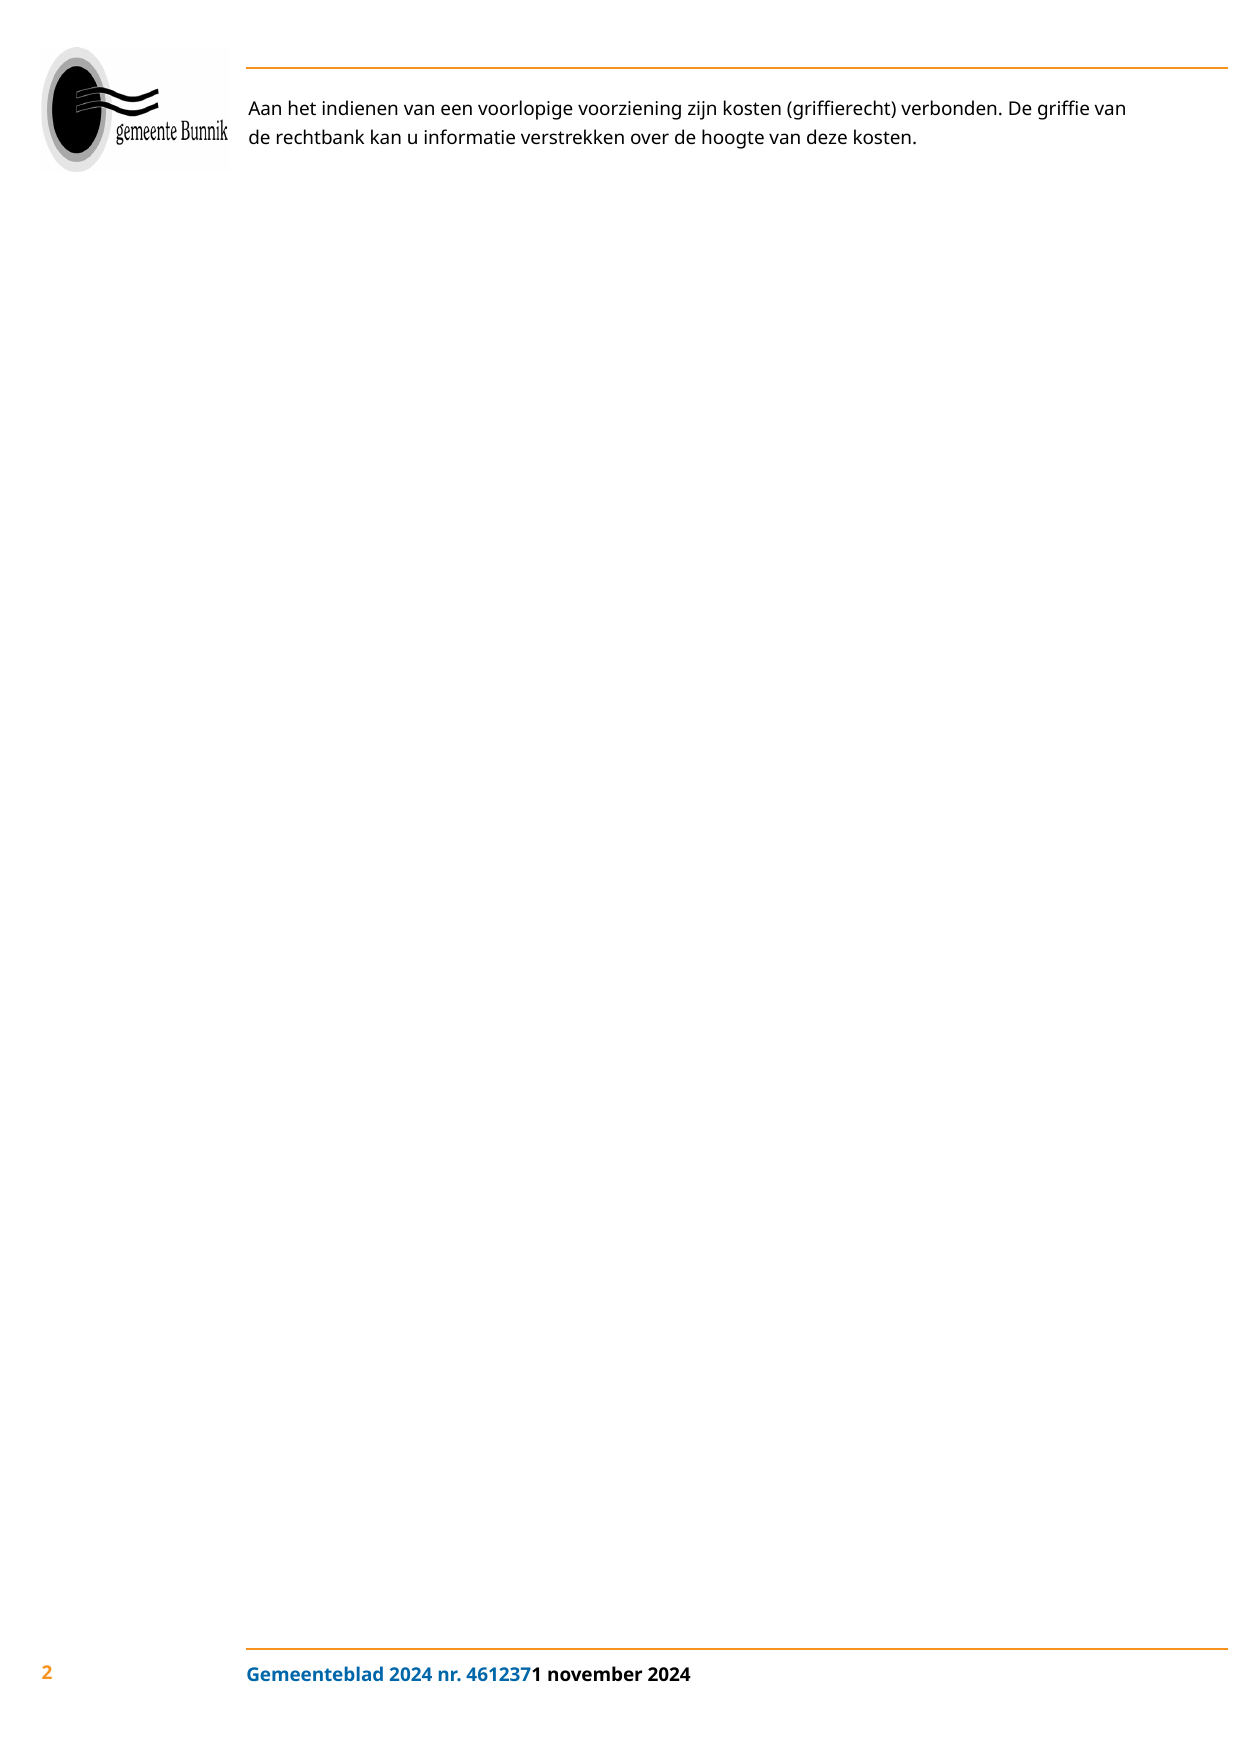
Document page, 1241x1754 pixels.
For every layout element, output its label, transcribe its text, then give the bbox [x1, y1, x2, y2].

text Aan het indienen van een voorlopige voorziening zijn kosten (griffierecht) verbonden. De griffie van de rechtbank kan u informatie verstrekken over de hoogte van deze kosten. [248, 95, 1152, 150]
picture [41, 47, 231, 172]
